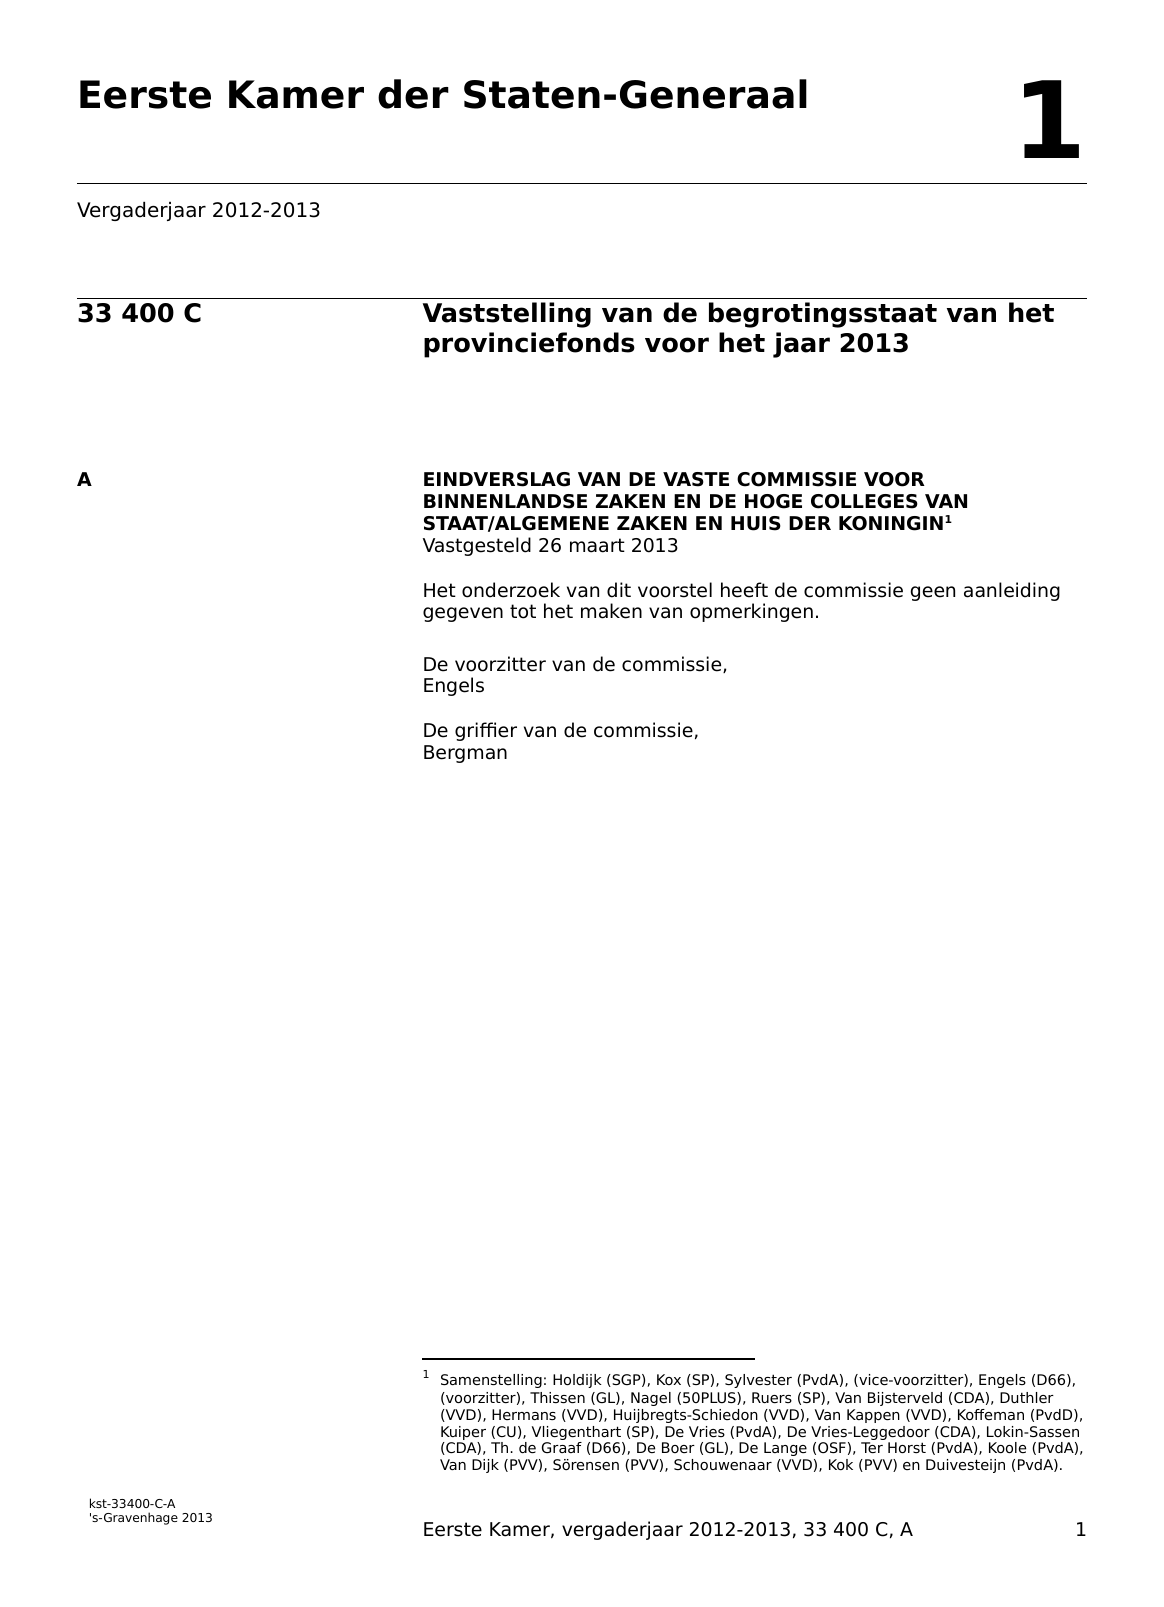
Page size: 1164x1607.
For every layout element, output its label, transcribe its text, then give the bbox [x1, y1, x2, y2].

text 's-Gravenhage 2013 [88, 1511, 323, 1525]
text Het onderzoek van dit voorstel heeft de commissie geen aanleiding gegeven tot het maken van opmerkingen. [422, 579, 1087, 623]
text De griffier van de commissie, Bergman [422, 719, 1087, 763]
text De voorzitter van de commissie, Engels [422, 653, 1087, 697]
text kst-33400-C-A [88, 1497, 323, 1511]
table_header 1 [886, 59, 1087, 183]
subtitle A EINDVERSLAG VAN DE VASTE COMMISSIE VOOR BINNENLANDSE ZAKEN EN DE HOGE COLLEGES VAN STAAT/ALGEMENE ZAKEN EN HUIS DER KONINGIN [77, 469, 1087, 535]
text Vastgesteld 26 maart 2013 [422, 535, 1087, 557]
text Samenstelling: Holdijk (SGP), Kox (SP), Sylvester (PvdA), (vice-voorzitter), Engels (D66), (voorzitter), Thissen (GL), Nagel (50PLUS), Ruers (SP), Van Bijsterveld (CDA), Duthler (VVD), Hermans (VVD), Huijbregts-Schiedon (VVD), Van Kappen (VVD), Koffeman (PvdD), Kuiper (CU), Vliegenthart (SP), De Vries (PvdA), De Vries-Leggedoor (CDA), Lokin-Sassen (CDA), Th. de Graaf (D66), De Boer (GL), De Lange (OSF), Ter Horst (PvdA), Koole (PvdA), Van Dijk (PVV), Sörensen (PVV), Schouwenaar (VVD), Kok (PVV) en Duivesteijn (PvdA). [422, 1368, 1087, 1474]
table_header Eerste Kamer der Staten-Generaal [77, 59, 886, 183]
table_cell Vergaderjaar 2012-2013 [77, 184, 1087, 298]
subtitle 33 400 C Vaststelling van de begrotingsstaat van het provinciefonds voor het jaar 2013 [77, 299, 1087, 358]
